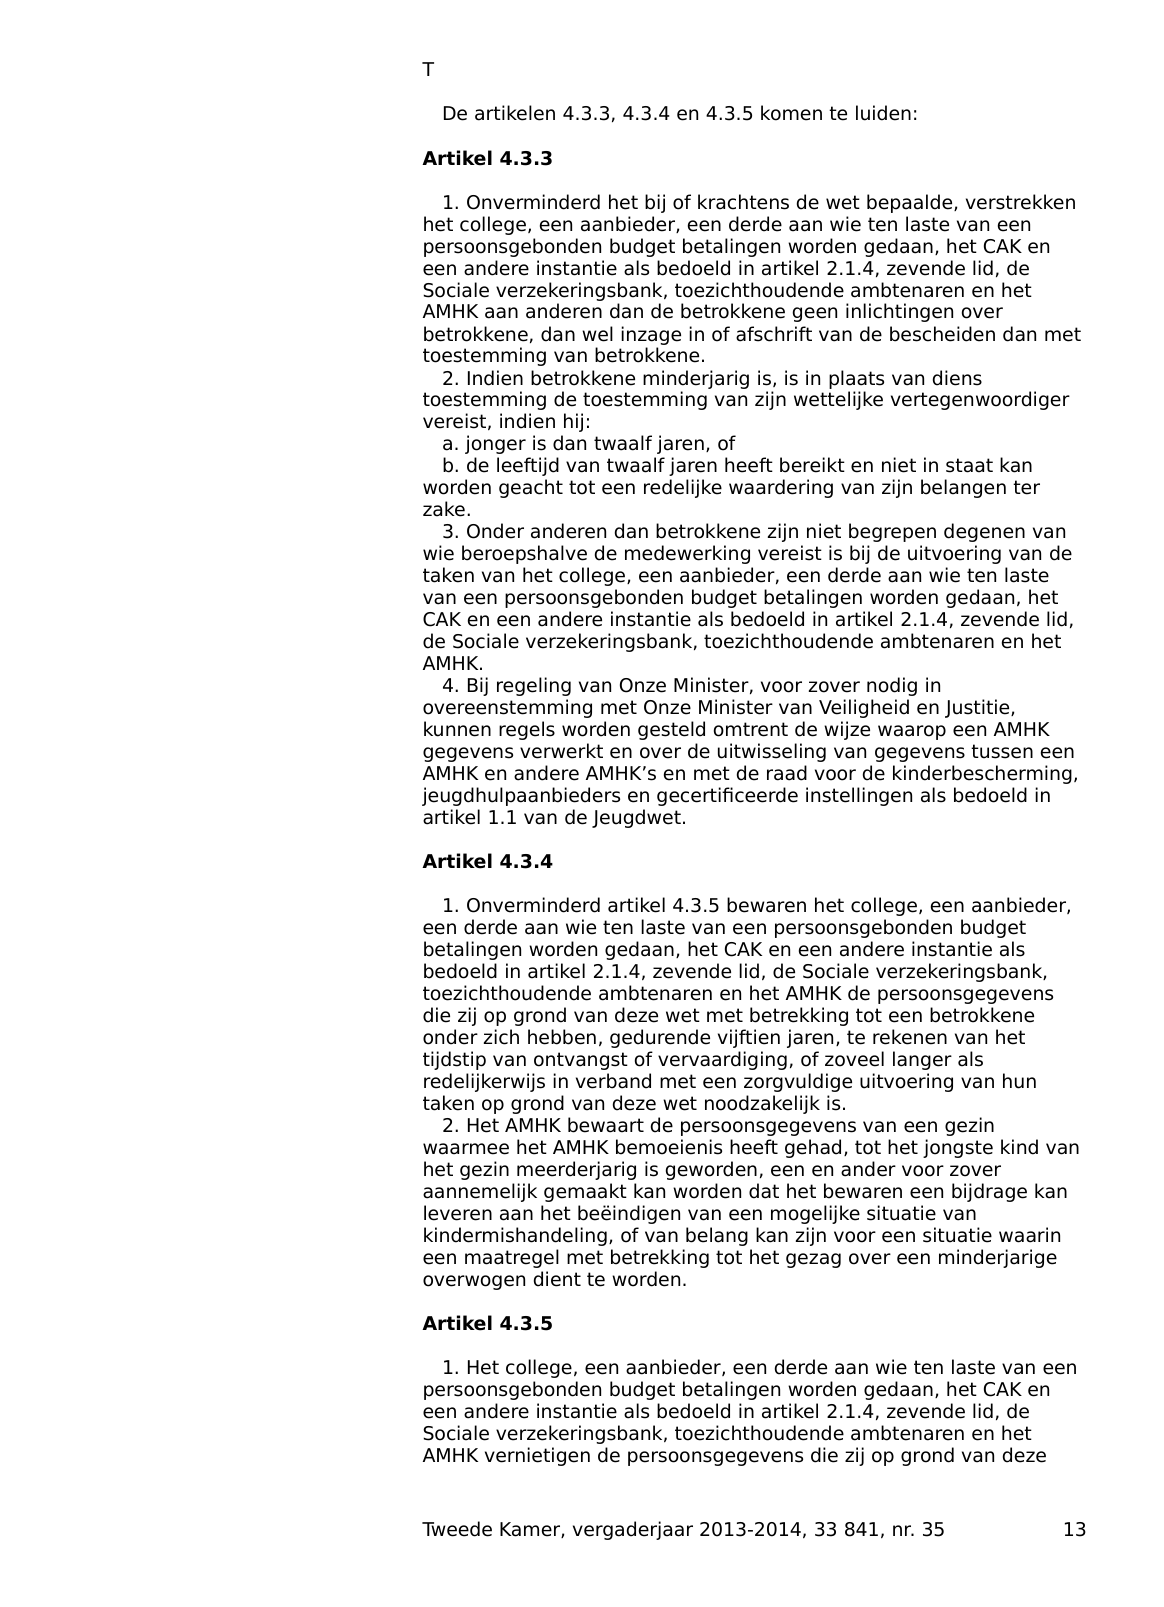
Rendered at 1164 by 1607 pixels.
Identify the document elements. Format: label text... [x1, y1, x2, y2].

subtitle Artikel 4.3.5 [422, 1313, 1087, 1335]
subtitle T [422, 59, 1087, 81]
subtitle Artikel 4.3.3 [422, 147, 1087, 169]
text 1. Onverminderd artikel 4.3.5 bewaren het college, een aanbieder, een derde aan wie ten laste van een persoonsgebonden budget betalingen worden gedaan, het CAK en een andere instantie als bedoeld in artikel 2.1.4, zevende lid, de Sociale verzekeringsbank, toezichthoudende ambtenaren en het AMHK de persoonsgegevens die zij op grond van deze wet met betrekking tot een betrokkene onder zich hebben, gedurende vijftien jaren, te rekenen van het tijdstip van ontvangst of vervaardiging, of zoveel langer als redelijkerwijs in verband met een zorgvuldige uitvoering van hun taken op grond van deze wet noodzakelijk is. [422, 895, 1087, 1115]
text b. de leeftijd van twaalf jaren heeft bereikt en niet in staat kan worden geacht tot een redelijke waardering van zijn belangen ter zake. [422, 455, 1087, 521]
text a. jonger is dan twaalf jaren, of [422, 433, 1087, 455]
text 3. Onder anderen dan betrokkene zijn niet begrepen degenen van wie beroepshalve de medewerking vereist is bij de uitvoering van de taken van het college, een aanbieder, een derde aan wie ten laste van een persoonsgebonden budget betalingen worden gedaan, het CAK en een andere instantie als bedoeld in artikel 2.1.4, zevende lid, de Sociale verzekeringsbank, toezichthoudende ambtenaren en het AMHK. [422, 521, 1087, 675]
subtitle Artikel 4.3.4 [422, 851, 1087, 873]
text 4. Bij regeling van Onze Minister, voor zover nodig in overeenstemming met Onze Minister van Veiligheid en Justitie, kunnen regels worden gesteld omtrent de wijze waarop een AMHK gegevens verwerkt en over de uitwisseling van gegevens tussen een AMHK en andere AMHK’s en met de raad voor de kinderbescherming, jeugdhulpaanbieders en gecertificeerde instellingen als bedoeld in artikel 1.1 van de Jeugdwet. [422, 675, 1087, 829]
text 1. Het college, een aanbieder, een derde aan wie ten laste van een persoonsgebonden budget betalingen worden gedaan, het CAK en een andere instantie als bedoeld in artikel 2.1.4, zevende lid, de Sociale verzekeringsbank, toezichthoudende ambtenaren en het AMHK vernietigen de persoonsgegevens die zij op grond van deze [422, 1357, 1087, 1467]
text 1. Onverminderd het bij of krachtens de wet bepaalde, verstrekken het college, een aanbieder, een derde aan wie ten laste van een persoonsgebonden budget betalingen worden gedaan, het CAK en een andere instantie als bedoeld in artikel 2.1.4, zevende lid, de Sociale verzekeringsbank, toezichthoudende ambtenaren en het AMHK aan anderen dan de betrokkene geen inlichtingen over betrokkene, dan wel inzage in of afschrift van de bescheiden dan met toestemming van betrokkene. [422, 192, 1087, 367]
text 2. Het AMHK bewaart de persoonsgegevens van een gezin waarmee het AMHK bemoeienis heeft gehad, tot het jongste kind van het gezin meerderjarig is geworden, een en ander voor zover aannemelijk gemaakt kan worden dat het bewaren een bijdrage kan leveren aan het beëindigen van een mogelijke situatie van kindermishandeling, of van belang kan zijn voor een situatie waarin een maatregel met betrekking tot het gezag over een minderjarige overwogen dient te worden. [422, 1115, 1087, 1291]
text De artikelen 4.3.3, 4.3.4 en 4.3.5 komen te luiden: [422, 103, 1087, 125]
text 2. Indien betrokkene minderjarig is, is in plaats van diens toestemming de toestemming van zijn wettelijke vertegenwoordiger vereist, indien hij: [422, 367, 1087, 433]
